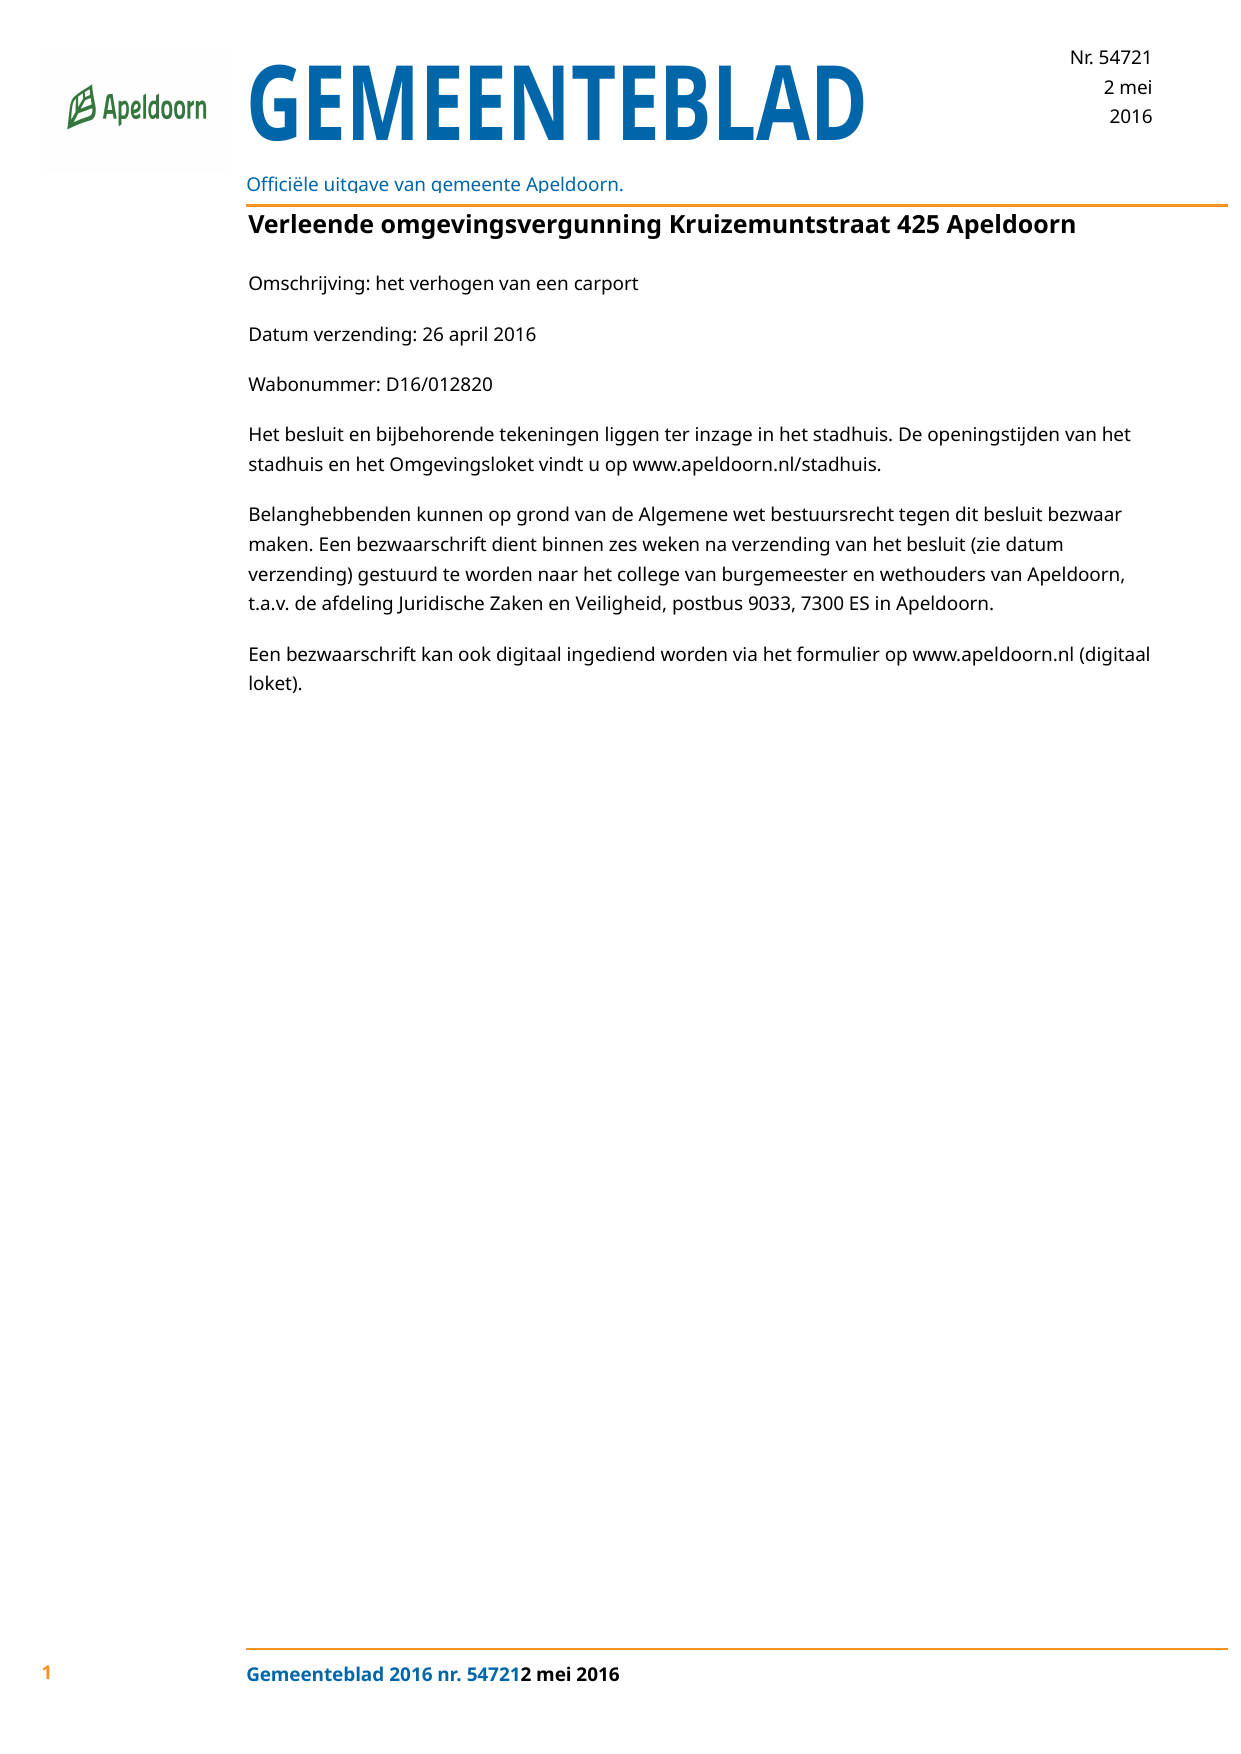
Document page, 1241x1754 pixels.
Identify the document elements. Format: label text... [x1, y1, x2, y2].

text Verleende omgevingsvergunning Kruizemuntstraat 425 Apeldoorn [248, 207, 1152, 241]
text Datum verzending: 26 april 2016 [248, 321, 1152, 346]
picture [41, 47, 231, 172]
text Wabonummer: D16/012820 [248, 371, 1152, 397]
text Een bezwaarschrift kan ook digitaal ingediend worden via het formulier op www.apeldoorn.nl (digitaal loket). [248, 641, 1152, 696]
text Belanghebbenden kunnen op grond van de Algemene wet bestuursrecht tegen dit besluit bezwaar maken. Een bezwaarschrift dient binnen zes weken na verzending van het besluit (zie datum verzending) gestuurd te worden naar het college van burgemeester en wethouders van Apeldoorn, t.a.v. de afdeling Juridische Zaken en Veiligheid, postbus 9033, 7300 ES in Apeldoorn. [248, 502, 1152, 616]
text Omschrijving: het verhogen van een carport [248, 270, 1152, 296]
text Het besluit en bijbehorende tekeningen liggen ter inzage in het stadhuis. De openingstijden van het stadhuis en het Omgevingsloket vindt u op www.apeldoorn.nl/stadhuis. [248, 422, 1152, 477]
